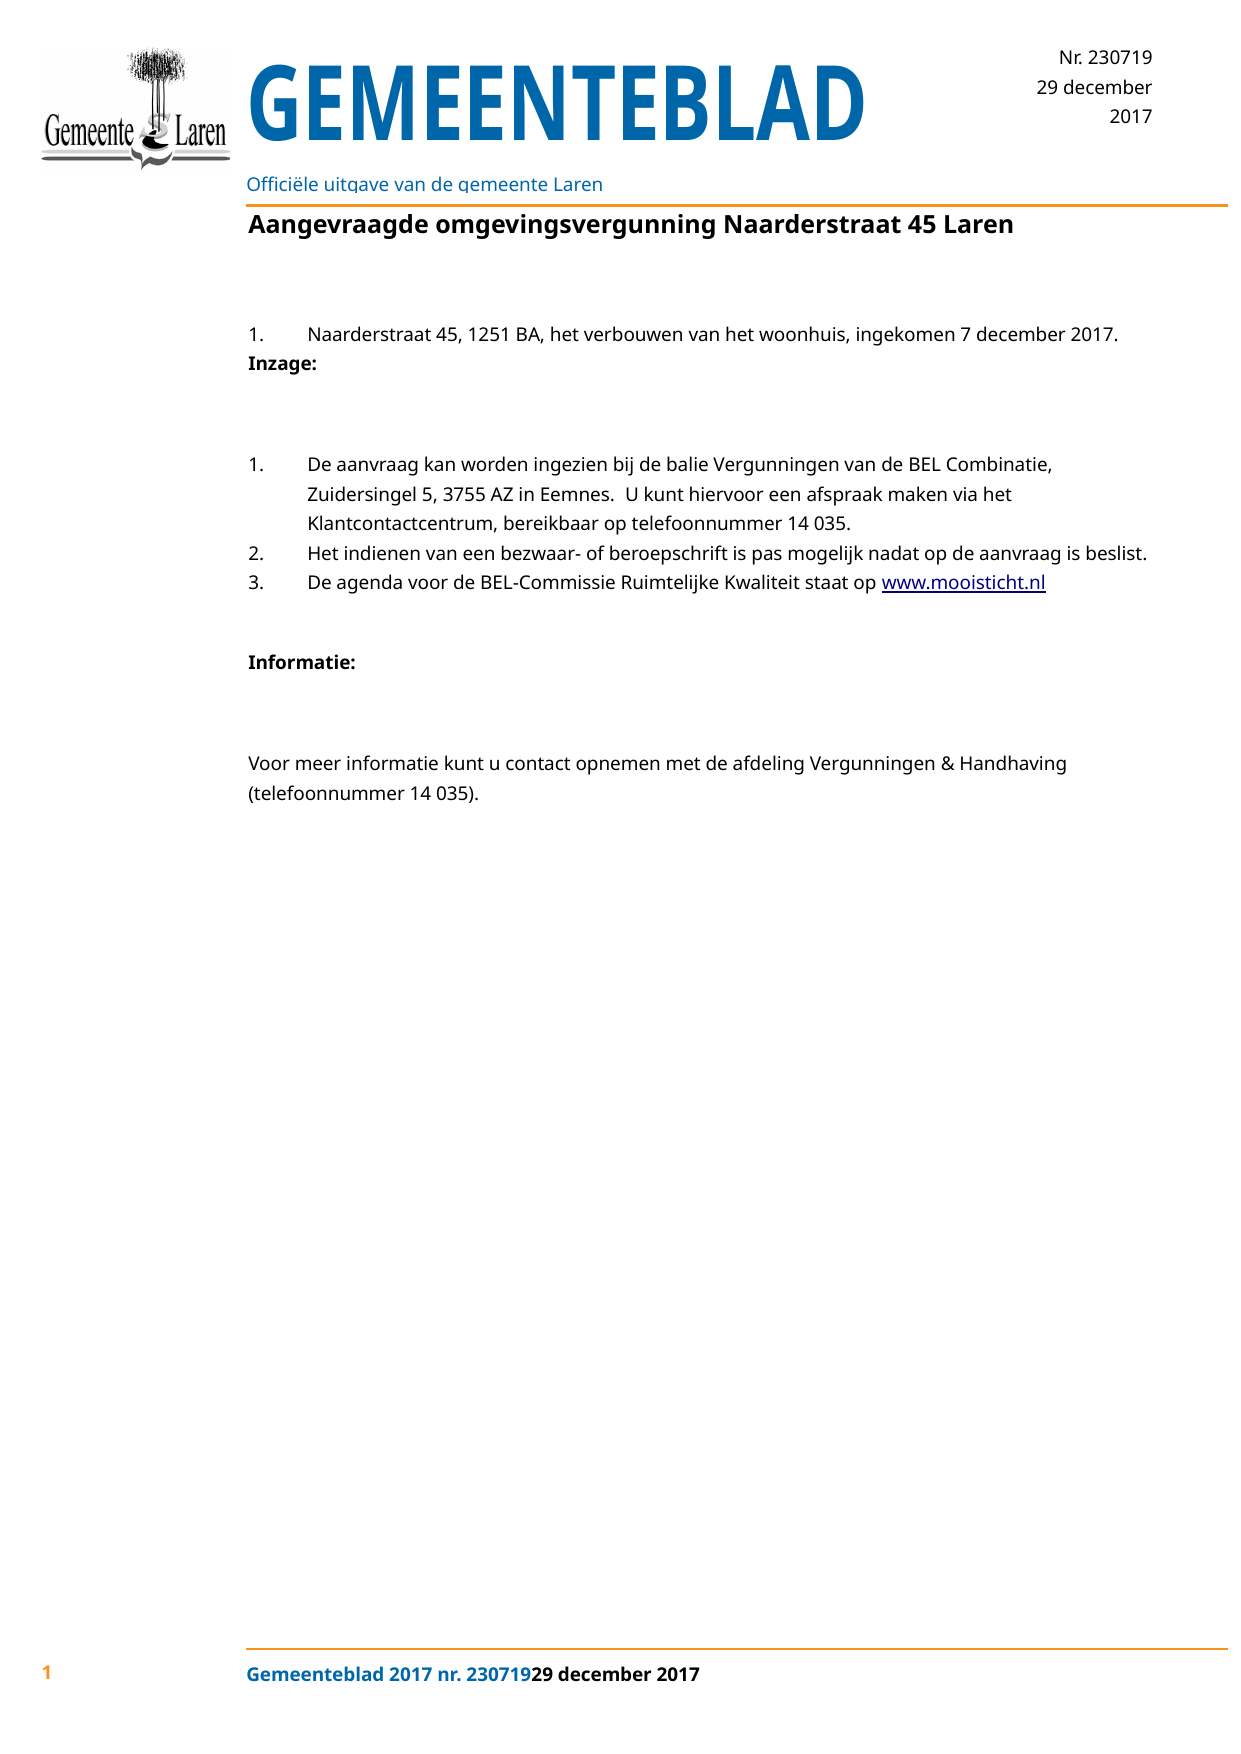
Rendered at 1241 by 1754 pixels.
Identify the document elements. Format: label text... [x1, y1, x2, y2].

list De agenda voor de BEL-Commissie Ruimtelijke Kwaliteit staat op www.mooisticht.nl [248, 569, 1152, 595]
text Voor meer informatie kunt u contact opnemen met de afdeling Vergunningen & Handhaving (telefoonnummer 14 035). [248, 750, 1152, 806]
text Informatie: [248, 649, 1152, 675]
list De aanvraag kan worden ingezien bij de balie Vergunningen van de BEL Combinatie, Zuidersingel 5, 3755 AZ in Eemnes. U kunt hiervoor een afspraak maken via het Klantcontactcentrum, bereikbaar op telefoonnummer 14 035. [248, 451, 1152, 536]
text Inzage: [248, 350, 1152, 376]
picture [41, 47, 231, 172]
text Aangevraagde omgevingsvergunning Naarderstraat 45 Laren [248, 207, 1152, 241]
list Naarderstraat 45, 1251 BA, het verbouwen van het woonhuis, ingekomen 7 december 2017. [248, 321, 1152, 346]
list Het indienen van een bezwaar- of beroepschrift is pas mogelijk nadat op de aanvraag is beslist. [248, 540, 1152, 566]
